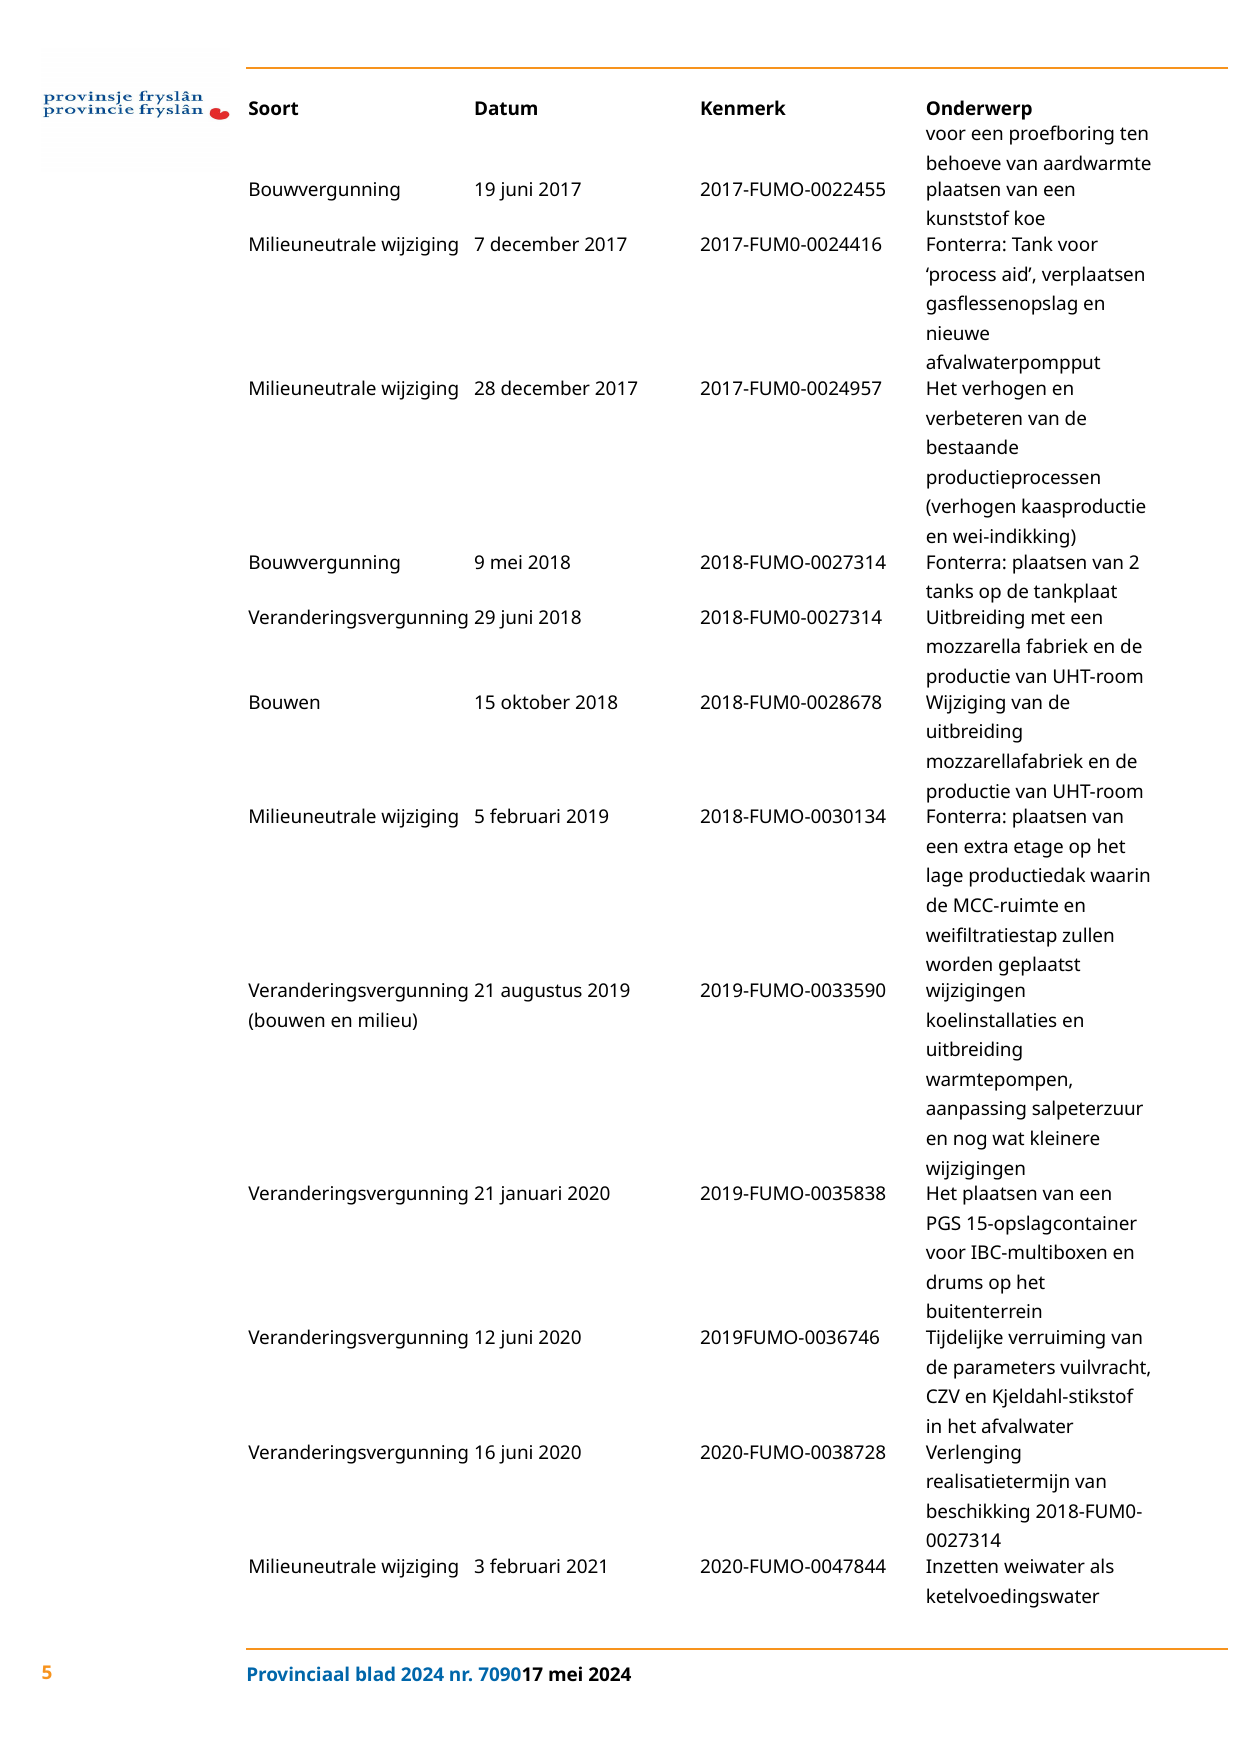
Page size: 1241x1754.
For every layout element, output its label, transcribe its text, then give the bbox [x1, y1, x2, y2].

table_cell 2018-FUMO-0030134 [700, 804, 926, 977]
table_cell Wijziging van de uitbreiding mozzarellafabriek en de productie van UHT-room [926, 689, 1152, 803]
table_header Soort [248, 95, 474, 121]
table_cell Veranderingsvergunning [248, 1439, 474, 1553]
table_cell Tijdelijke verruiming van de parameters vuilvracht, CZV en Kjeldahl-stikstof in het afvalwater [926, 1325, 1152, 1439]
table_cell Veranderingsvergunning [248, 604, 474, 689]
table_cell Veranderingsvergunning (bouwen en milieu) [248, 977, 474, 1180]
table_cell Verlenging realisatietermijn van beschikking 2018-FUM0-0027314 [926, 1439, 1152, 1553]
table_cell Bouwvergunning [248, 549, 474, 604]
table_cell 15 oktober 2018 [474, 689, 700, 803]
table_cell plaatsen van een kunststof koe [926, 176, 1152, 231]
table_cell 9 mei 2018 [474, 549, 700, 604]
table_cell [474, 121, 700, 176]
table_cell 2017-FUMO-0022455 [700, 176, 926, 231]
table_cell 2019-FUMO-0033590 [700, 977, 926, 1180]
table_cell Milieuneutrale wijziging [248, 375, 474, 549]
table_cell wijzigingen koelinstallaties en uitbreiding warmtepompen, aanpassing salpeterzuur en nog wat kleinere wijzigingen [926, 977, 1152, 1180]
table_cell Het plaatsen van een PGS 15-opslagcontainer voor IBC-multiboxen en drums op het buitenterrein [926, 1180, 1152, 1324]
table_cell 2018-FUM0-0027314 [700, 604, 926, 689]
table_cell 29 juni 2018 [474, 604, 700, 689]
table_cell Milieuneutrale wijziging [248, 231, 474, 375]
table_cell Veranderingsvergunning [248, 1180, 474, 1324]
table_cell Bouwvergunning [248, 176, 474, 231]
table_cell Milieuneutrale wijziging [248, 804, 474, 977]
table_cell Uitbreiding met een mozzarella fabriek en de productie van UHT-room [926, 604, 1152, 689]
table_cell 28 december 2017 [474, 375, 700, 549]
table_cell Bouwen [248, 689, 474, 803]
table_cell [248, 121, 474, 176]
table_cell Milieuneutrale wijziging [248, 1554, 474, 1609]
table_cell 5 februari 2019 [474, 804, 700, 977]
table_cell Fonterra: Tank voor ‘process aid’, verplaatsen gasflessenopslag en nieuwe afvalwaterpompput [926, 231, 1152, 375]
table_cell Het verhogen en verbeteren van de bestaande productieprocessen (verhogen kaasproductie en wei-indikking) [926, 375, 1152, 549]
table_header Kenmerk [700, 95, 926, 121]
table_cell 2018-FUMO-0027314 [700, 549, 926, 604]
table_cell 2017-FUM0-0024957 [700, 375, 926, 549]
table_cell 7 december 2017 [474, 231, 700, 375]
table_cell 2020-FUMO-0038728 [700, 1439, 926, 1553]
table_cell Fonterra: plaatsen van 2 tanks op de tankplaat [926, 549, 1152, 604]
table_cell [700, 121, 926, 176]
table_cell 12 juni 2020 [474, 1325, 700, 1439]
picture [41, 47, 231, 172]
table_cell 2017-FUM0-0024416 [700, 231, 926, 375]
table_cell Veranderingsvergunning [248, 1325, 474, 1439]
table_cell 2019-FUMO-0035838 [700, 1180, 926, 1324]
table_cell Inzetten weiwater als ketelvoedingswater [926, 1554, 1152, 1609]
table_cell 19 juni 2017 [474, 176, 700, 231]
table_header Datum [474, 95, 700, 121]
table_cell 3 februari 2021 [474, 1554, 700, 1609]
table_cell 2020-FUMO-0047844 [700, 1554, 926, 1609]
table_cell voor een proefboring ten behoeve van aardwarmte [926, 121, 1152, 176]
table_header Onderwerp [926, 95, 1152, 121]
table_cell 16 juni 2020 [474, 1439, 700, 1553]
table_cell Fonterra: plaatsen van een extra etage op het lage productiedak waarin de MCC-ruimte en weifiltratiestap zullen worden geplaatst [926, 804, 1152, 977]
table_cell 21 januari 2020 [474, 1180, 700, 1324]
table_cell 2018-FUM0-0028678 [700, 689, 926, 803]
table_cell 21 augustus 2019 [474, 977, 700, 1180]
table_cell 2019FUMO-0036746 [700, 1325, 926, 1439]
